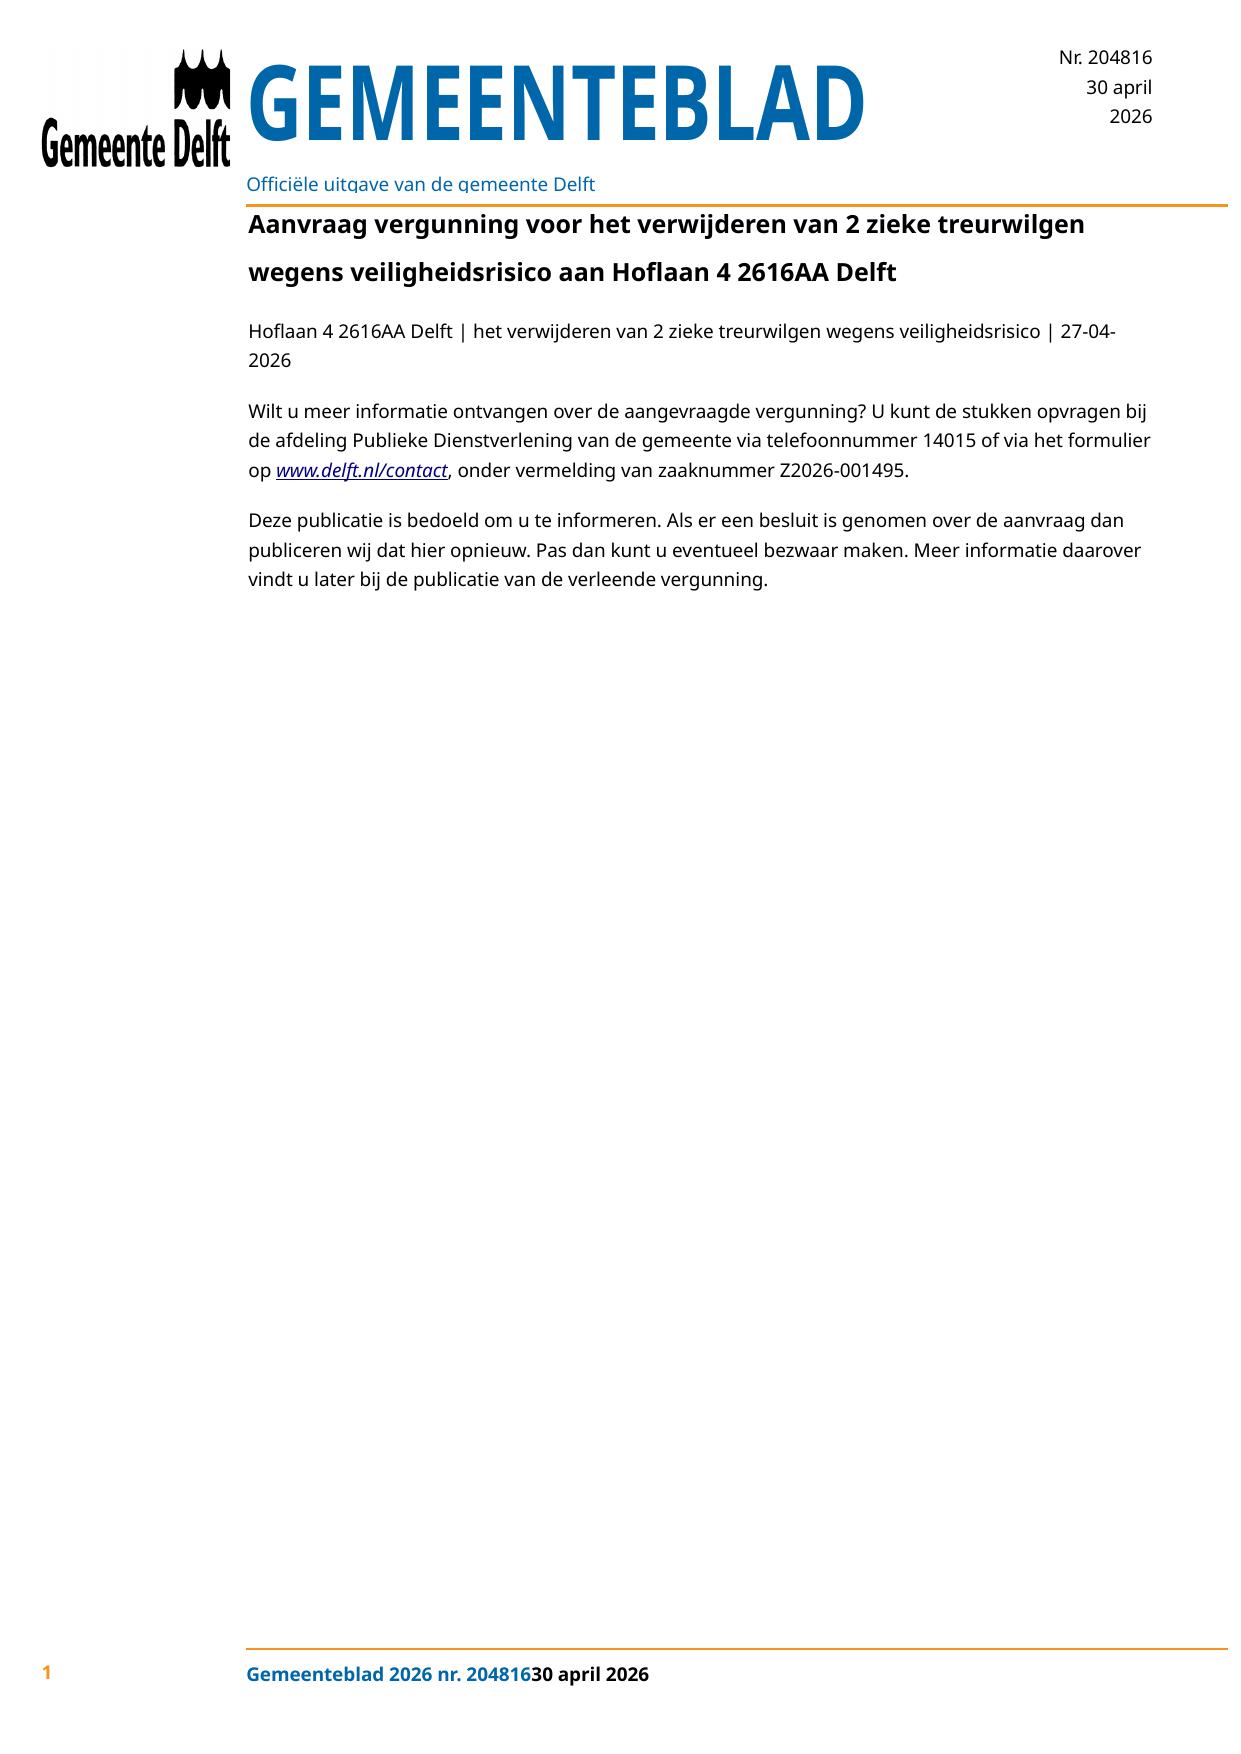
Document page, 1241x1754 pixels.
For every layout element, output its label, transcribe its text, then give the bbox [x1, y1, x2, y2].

text Aanvraag vergunning voor het verwijderen van 2 zieke treurwilgen wegens veiligheidsrisico aan Hoflaan 4 2616AA Delft [248, 207, 1152, 288]
text Wilt u meer informatie ontvangen over de aangevraagde vergunning? U kunt de stukken opvragen bij de afdeling Publieke Dienstverlening van de gemeente via telefoonnummer 14015 of via het formulier op www.delft.nl/contact, onder vermelding van zaaknummer Z2026-001495. [248, 398, 1152, 483]
picture [41, 47, 231, 172]
text Hoflaan 4 2616AA Delft | het verwijderen van 2 zieke treurwilgen wegens veiligheidsrisico | 27-04-2026 [248, 318, 1152, 373]
text Deze publicatie is bedoeld om u te informeren. Als er een besluit is genomen over de aanvraag dan publiceren wij dat hier opnieuw. Pas dan kunt u eventueel bezwaar maken. Meer informatie daarover vindt u later bij de publicatie van de verleende vergunning. [248, 507, 1152, 592]
